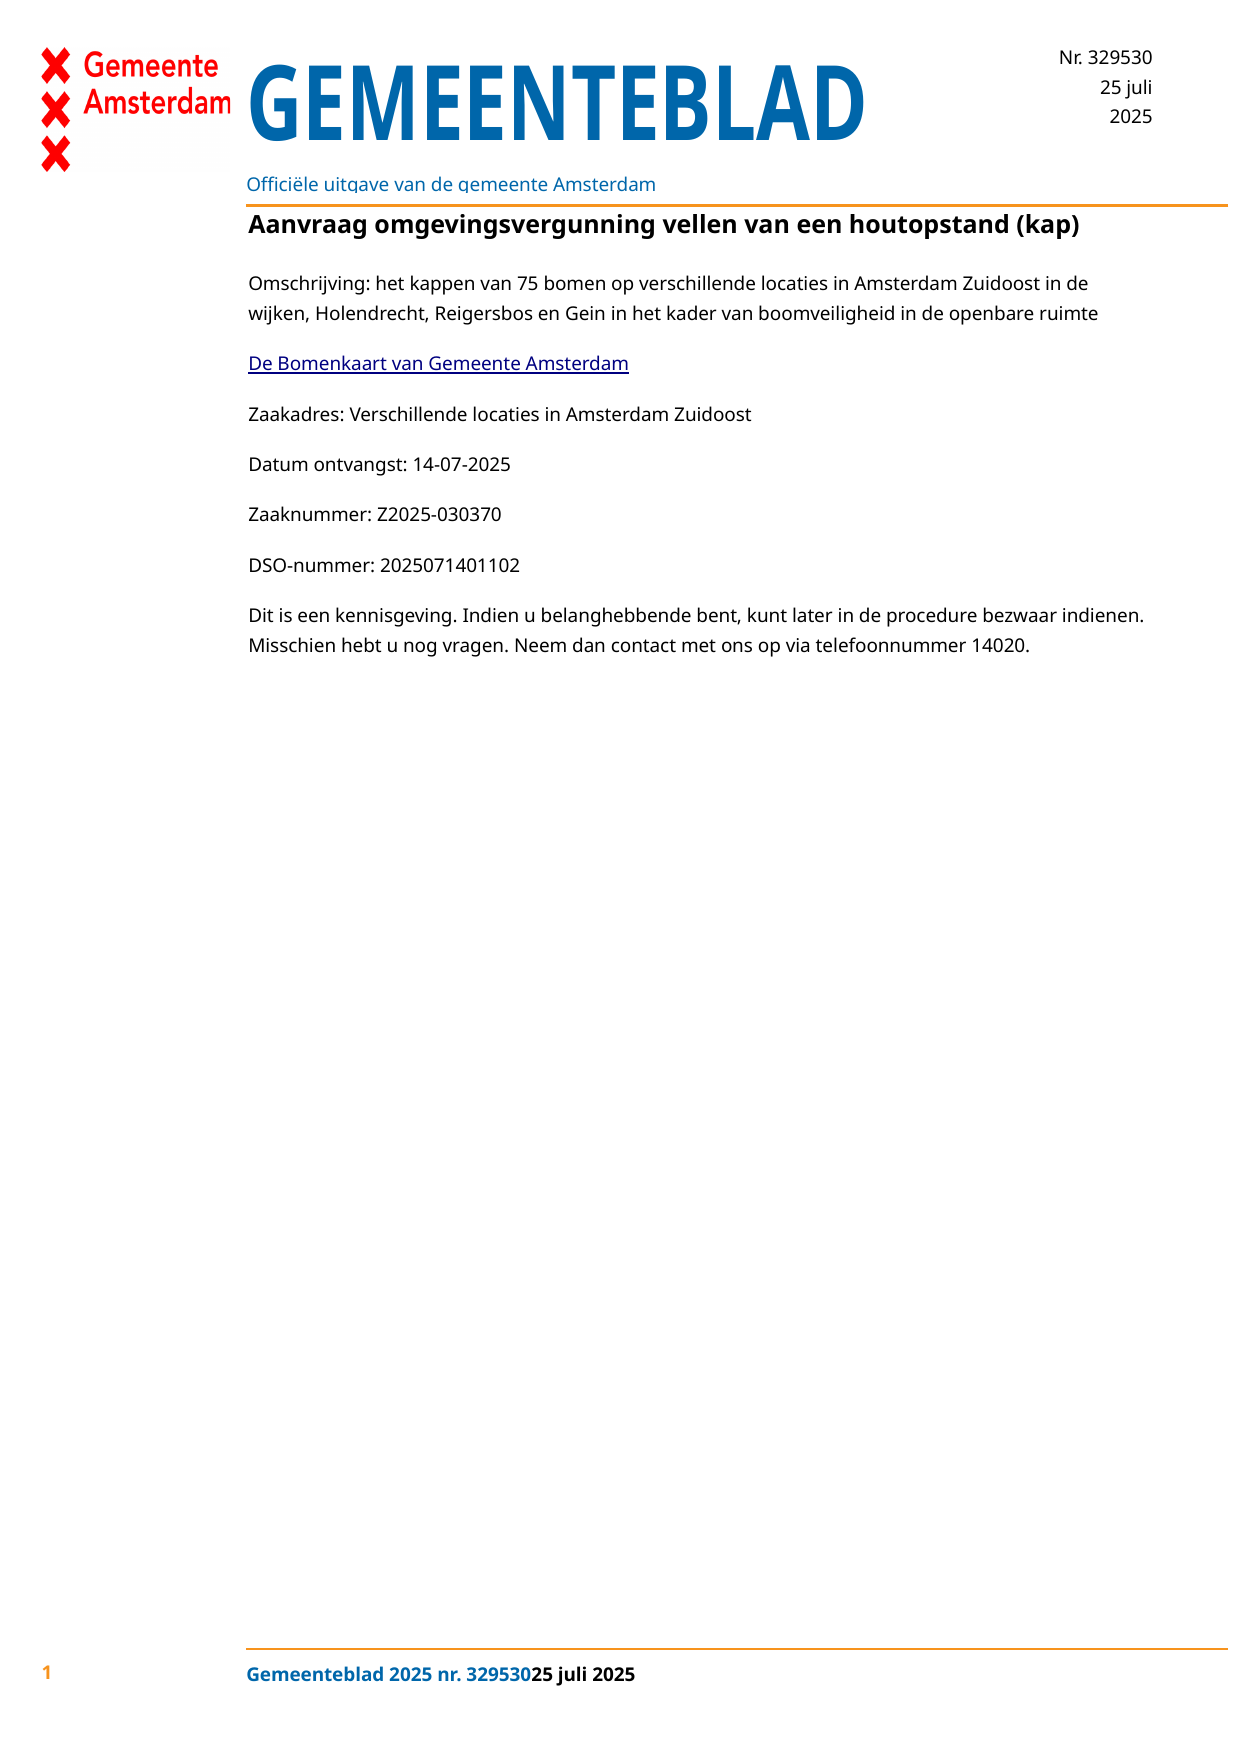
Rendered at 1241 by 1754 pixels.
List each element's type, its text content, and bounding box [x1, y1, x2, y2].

text Dit is een kennisgeving. Indien u belanghebbende bent, kunt later in de procedure bezwaar indienen. Misschien hebt u nog vragen. Neem dan contact met ons op via telefoonnummer 14020. [248, 602, 1152, 658]
text Omschrijving: het kappen van 75 bomen op verschillende locaties in Amsterdam Zuidoost in de wijken, Holendrecht, Reigersbos en Gein in het kader van boomveiligheid in de openbare ruimte [248, 270, 1152, 326]
text De Bomenkaart van Gemeente Amsterdam [248, 350, 1152, 376]
text DSO-nummer: 2025071401102 [248, 552, 1152, 578]
text Aanvraag omgevingsvergunning vellen van een houtopstand (kap) [248, 207, 1152, 241]
picture [41, 47, 231, 172]
text Datum ontvangst: 14-07-2025 [248, 451, 1152, 477]
text Zaakadres: Verschillende locaties in Amsterdam Zuidoost [248, 401, 1152, 426]
text Zaaknummer: Z2025-030370 [248, 502, 1152, 527]
